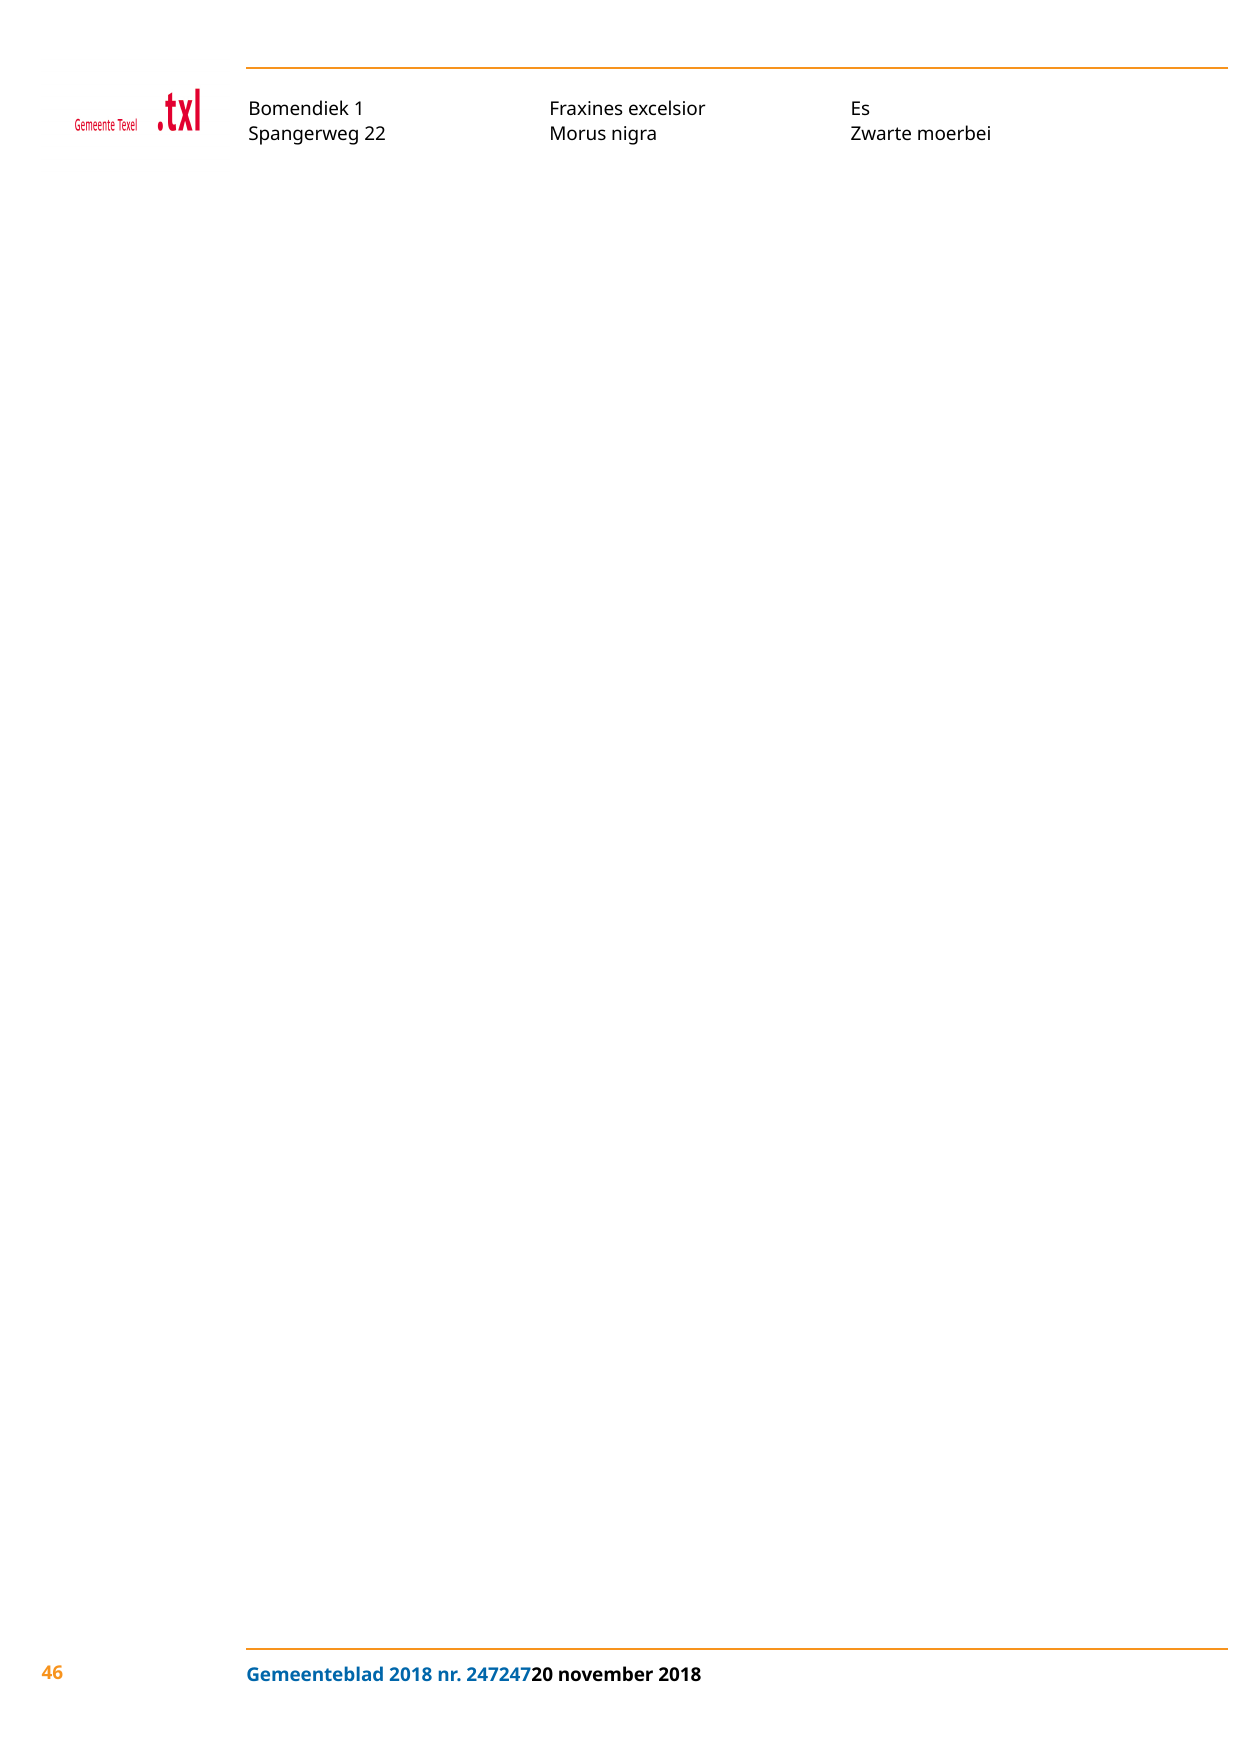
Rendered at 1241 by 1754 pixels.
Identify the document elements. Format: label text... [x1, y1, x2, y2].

table_cell Fraxines excelsior [549, 95, 850, 121]
table_cell Bomendiek 1 [248, 95, 549, 121]
table_cell Spangerweg 22 [248, 121, 549, 146]
table_cell Es [850, 95, 1152, 121]
table_cell Zwarte moerbei [850, 121, 1152, 146]
table_cell Morus nigra [549, 121, 850, 146]
picture [41, 47, 231, 172]
